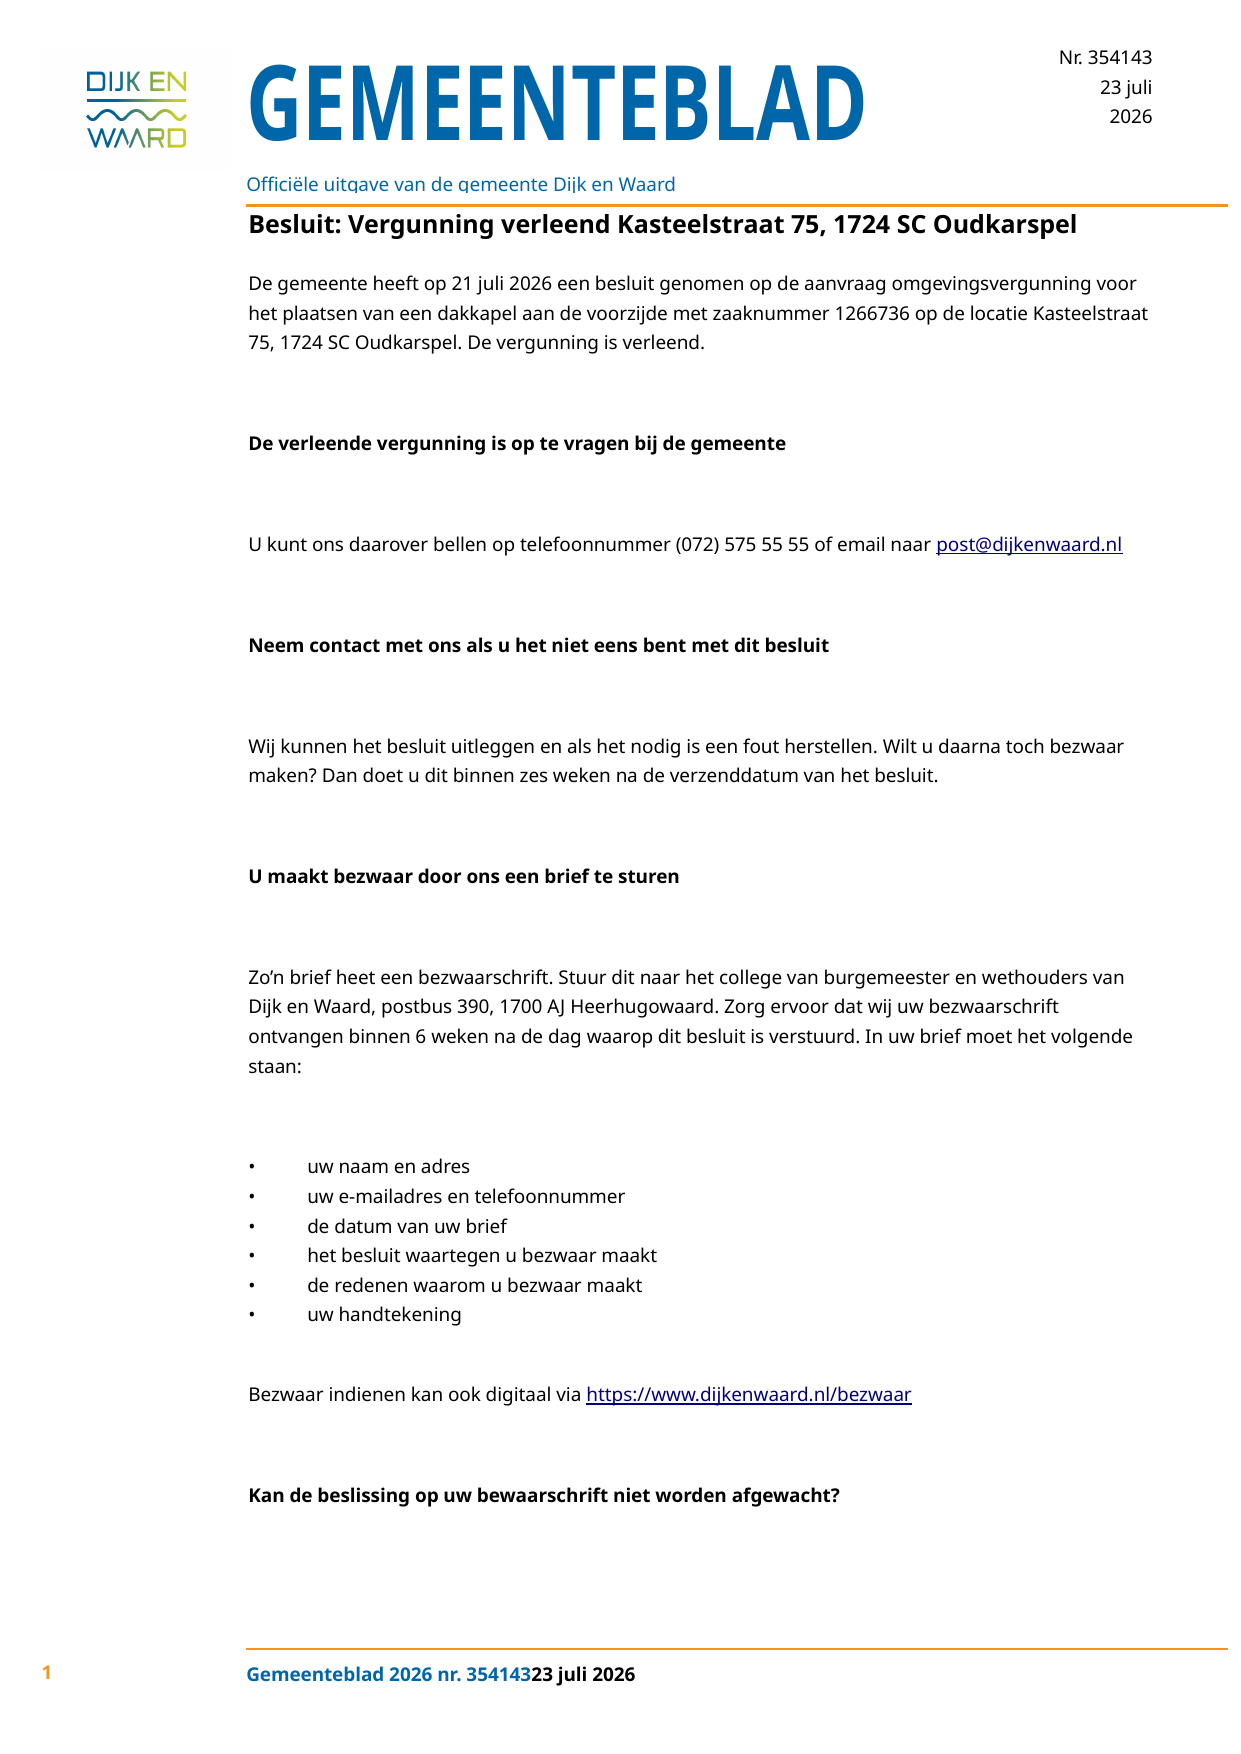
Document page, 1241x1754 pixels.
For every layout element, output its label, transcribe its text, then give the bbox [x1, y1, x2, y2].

text Wij kunnen het besluit uitleggen en als het nodig is een fout herstellen. Wilt u daarna toch bezwaar maken? Dan doet u dit binnen zes weken na de verzenddatum van het besluit. [248, 733, 1152, 788]
text De verleende vergunning is op te vragen bij de gemeente [248, 430, 1152, 456]
text U maakt bezwaar door ons een brief te sturen [248, 863, 1152, 889]
text Zo’n brief heet een bezwaarschrift. Stuur dit naar het college van burgemeester en wethouders van Dijk en Waard, postbus 390, 1700 AJ Heerhugowaard. Zorg ervoor dat wij uw bezwaarschrift ontvangen binnen 6 weken na de dag waarop dit besluit is verstuurd. In uw brief moet het volgende staan: [248, 964, 1152, 1078]
list het besluit waartegen u bezwaar maakt [248, 1242, 1152, 1268]
list uw handtekening [248, 1302, 1152, 1327]
list de datum van uw brief [248, 1213, 1152, 1238]
list de redenen waarom u bezwaar maakt [248, 1272, 1152, 1298]
text Neem contact met ons als u het niet eens bent met dit besluit [248, 632, 1152, 658]
picture [41, 47, 231, 172]
text De gemeente heeft op 21 juli 2026 een besluit genomen op de aanvraag omgevingsvergunning voor het plaatsen van een dakkapel aan de voorzijde met zaaknummer 1266736 op de locatie Kasteelstraat 75, 1724 SC Oudkarspel. De vergunning is verleend. [248, 270, 1152, 355]
list uw naam en adres [248, 1154, 1152, 1179]
text Besluit: Vergunning verleend Kasteelstraat 75, 1724 SC Oudkarspel [248, 207, 1152, 241]
text Kan de beslissing op uw bewaarschrift niet worden afgewacht? [248, 1482, 1152, 1508]
text Bezwaar indienen kan ook digitaal via https://www.dijkenwaard.nl/bezwaar [248, 1382, 1152, 1407]
list uw e-mailadres en telefoonnummer [248, 1183, 1152, 1209]
text U kunt ons daarover bellen op telefoonnummer (072) 575 55 55 of email naar post@dijkenwaard.nl [248, 531, 1152, 557]
